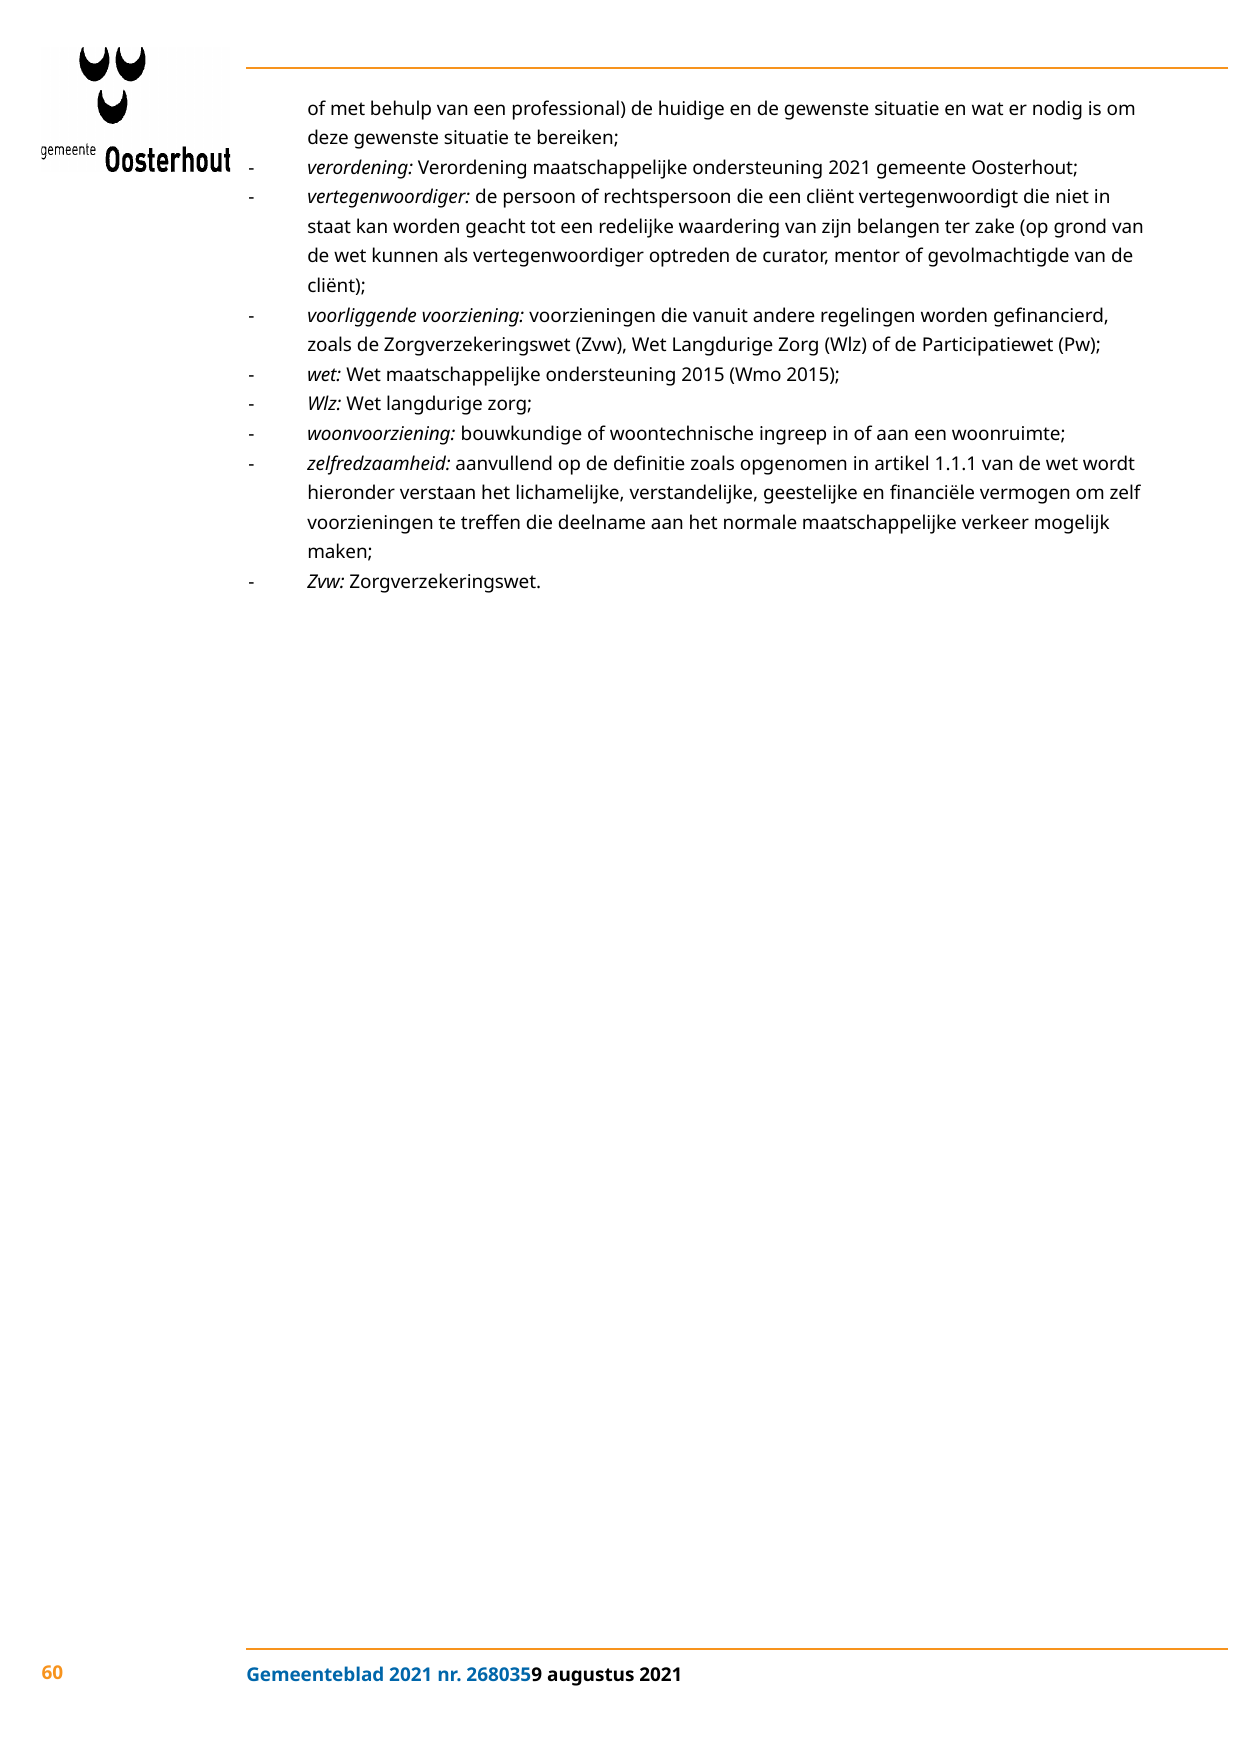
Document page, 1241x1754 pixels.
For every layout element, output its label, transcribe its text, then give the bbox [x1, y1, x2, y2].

list Zvw: Zorgverzekeringswet. [248, 568, 1152, 594]
list of met behulp van een professional) de huidige en de gewenste situatie en wat er nodig is om deze gewenste situatie te bereiken; [248, 95, 1152, 150]
list verordening: Verordening maatschappelijke ondersteuning 2021 gemeente Oosterhout; [248, 154, 1152, 180]
list Wlz: Wet langdurige zorg; [248, 391, 1152, 416]
list wet: Wet maatschappelijke ondersteuning 2015 (Wmo 2015); [248, 361, 1152, 387]
picture [41, 47, 231, 172]
list zelfredzaamheid: aanvullend op de definitie zoals opgenomen in artikel 1.1.1 van de wet wordt hieronder verstaan het lichamelijke, verstandelijke, geestelijke en financiële vermogen om zelf voorzieningen te treffen die deelname aan het normale maatschappelijke verkeer mogelijk maken; [248, 450, 1152, 564]
list vertegenwoordiger: de persoon of rechtspersoon die een cliënt vertegenwoordigt die niet in staat kan worden geacht tot een redelijke waardering van zijn belangen ter zake (op grond van de wet kunnen als vertegenwoordiger optreden de curator, mentor of gevolmachtigde van de cliënt); [248, 183, 1152, 298]
list voorliggende voorziening: voorzieningen die vanuit andere regelingen worden gefinancierd, zoals de Zorgverzekeringswet (Zvw), Wet Langdurige Zorg (Wlz) of de Participatiewet (Pw); [248, 302, 1152, 357]
list woonvoorziening: bouwkundige of woontechnische ingreep in of aan een woonruimte; [248, 420, 1152, 446]
